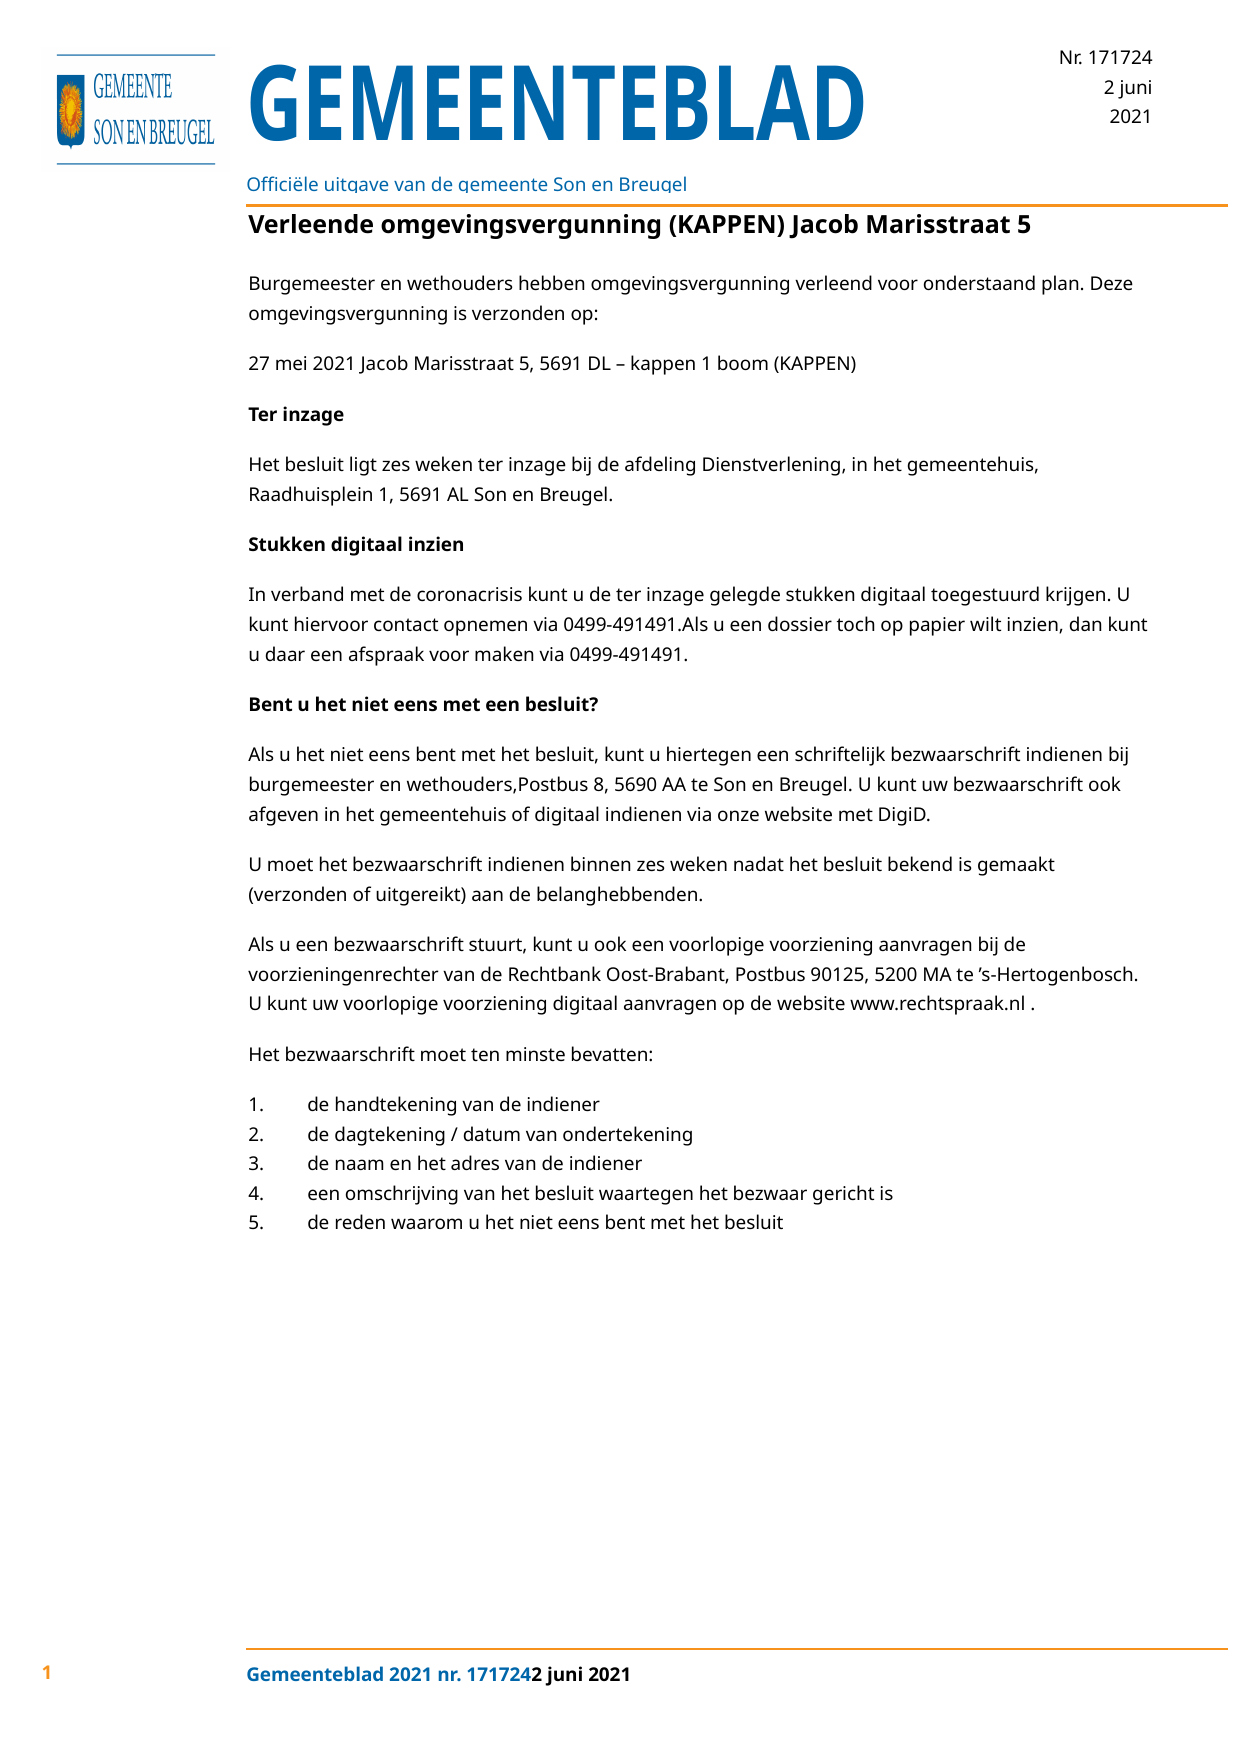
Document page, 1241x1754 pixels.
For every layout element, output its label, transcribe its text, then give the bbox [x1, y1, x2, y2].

text Ter inzage [248, 401, 1152, 426]
list de dagtekening / datum van ondertekening [248, 1121, 1152, 1146]
text Het bezwaarschrift moet ten minste bevatten: [248, 1041, 1152, 1066]
picture [41, 47, 231, 172]
text Verleende omgevingsvergunning (KAPPEN) Jacob Marisstraat 5 [248, 207, 1152, 241]
text Bent u het niet eens met een besluit? [248, 691, 1152, 717]
list de reden waarom u het niet eens bent met het besluit [248, 1209, 1152, 1235]
text Als u het niet eens bent met het besluit, kunt u hiertegen een schriftelijk bezwaarschrift indienen bij burgemeester en wethouders,Postbus 8, 5690 AA te Son en Breugel. U kunt uw bezwaarschrift ook afgeven in het gemeentehuis of digitaal indienen via onze website met DigiD. [248, 742, 1152, 826]
text Het besluit ligt zes weken ter inzage bij de afdeling Dienstverlening, in het gemeentehuis, Raadhuisplein 1, 5691 AL Son en Breugel. [248, 451, 1152, 506]
text Burgemeester en wethouders hebben omgevingsvergunning verleend voor onderstaand plan. Deze omgevingsvergunning is verzonden op: [248, 270, 1152, 326]
list de naam en het adres van de indiener [248, 1150, 1152, 1176]
text 27 mei 2021 Jacob Marisstraat 5, 5691 DL – kappen 1 boom (KAPPEN) [248, 350, 1152, 376]
text U moet het bezwaarschrift indienen binnen zes weken nadat het besluit bekend is gemaakt (verzonden of uitgereikt) aan de belanghebbenden. [248, 851, 1152, 906]
text Stukken digitaal inzien [248, 531, 1152, 557]
text Als u een bezwaarschrift stuurt, kunt u ook een voorlopige voorziening aanvragen bij de voorzieningenrechter van de Rechtbank Oost-Brabant, Postbus 90125, 5200 MA te ’s-Hertogenbosch. U kunt uw voorlopige voorziening digitaal aanvragen op de website www.rechtspraak.nl . [248, 931, 1152, 1016]
list een omschrijving van het besluit waartegen het bezwaar gericht is [248, 1180, 1152, 1206]
list de handtekening van de indiener [248, 1091, 1152, 1117]
text In verband met de coronacrisis kunt u de ter inzage gelegde stukken digitaal toegestuurd krijgen. U kunt hiervoor contact opnemen via 0499-491491.Als u een dossier toch op papier wilt inzien, dan kunt u daar een afspraak voor maken via 0499-491491. [248, 582, 1152, 666]
